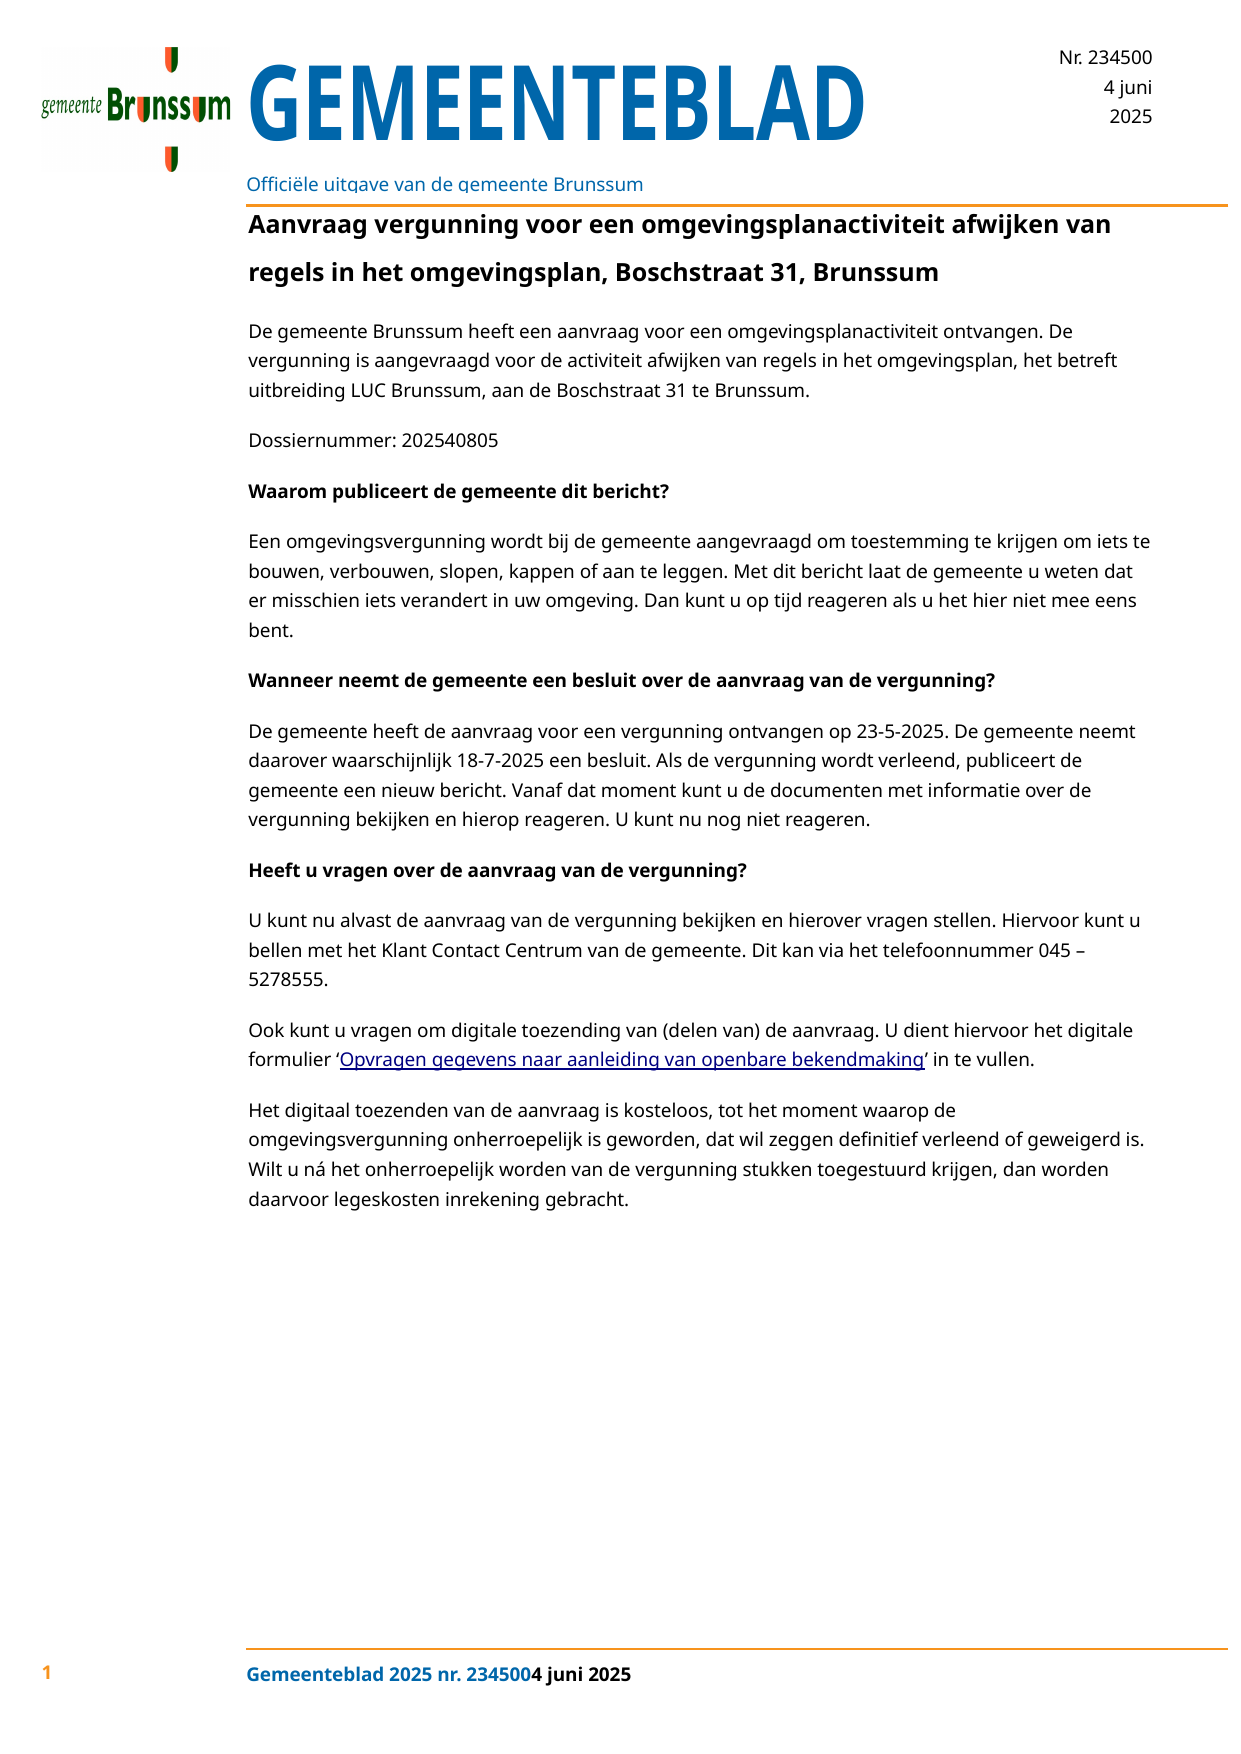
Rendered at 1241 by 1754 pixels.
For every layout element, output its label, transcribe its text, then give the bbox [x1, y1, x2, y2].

text U kunt nu alvast de aanvraag van de vergunning bekijken en hierover vragen stellen. Hiervoor kunt u bellen met het Klant Contact Centrum van de gemeente. Dit kan via het telefoonnummer 045 – 5278555. [248, 907, 1152, 992]
text De gemeente heeft de aanvraag voor een vergunning ontvangen op 23-5-2025. De gemeente neemt daarover waarschijnlijk 18-7-2025 een besluit. Als de vergunning wordt verleend, publiceert de gemeente een nieuw bericht. Vanaf dat moment kunt u de documenten met informatie over de vergunning bekijken en hierop reageren. U kunt nu nog niet reageren. [248, 718, 1152, 832]
text Waarom publiceert de gemeente dit bericht? [248, 478, 1152, 504]
text Het digitaal toezenden van de aanvraag is kosteloos, tot het moment waarop de omgevingsvergunning onherroepelijk is geworden, dat wil zeggen definitief verleend of geweigerd is. Wilt u ná het onherroepelijk worden van de vergunning stukken toegestuurd krijgen, dan worden daarvoor legeskosten inrekening gebracht. [248, 1097, 1152, 1212]
text Een omgevingsvergunning wordt bij de gemeente aangevraagd om toestemming te krijgen om iets te bouwen, verbouwen, slopen, kappen of aan te leggen. Met dit bericht laat de gemeente u weten dat er misschien iets verandert in uw omgeving. Dan kunt u op tijd reageren als u het hier niet mee eens bent. [248, 528, 1152, 643]
text De gemeente Brunssum heeft een aanvraag voor een omgevingsplanactiviteit ontvangen. De vergunning is aangevraagd voor de activiteit afwijken van regels in het omgevingsplan, het betreft uitbreiding LUC Brunssum, aan de Boschstraat 31 te Brunssum. [248, 318, 1152, 403]
text Aanvraag vergunning voor een omgevingsplanactiviteit afwijken van regels in het omgevingsplan, Boschstraat 31, Brunssum [248, 207, 1152, 288]
text Heeft u vragen over de aanvraag van de vergunning? [248, 857, 1152, 883]
text Wanneer neemt de gemeente een besluit over de aanvraag van de vergunning? [248, 667, 1152, 693]
picture [41, 47, 231, 172]
text Ook kunt u vragen om digitale toezending van (delen van) de aanvraag. U dient hiervoor het digitale formulier ‘Opvragen gegevens naar aanleiding van openbare bekendmaking’ in te vullen. [248, 1017, 1152, 1072]
text Dossiernummer: 202540805 [248, 427, 1152, 453]
